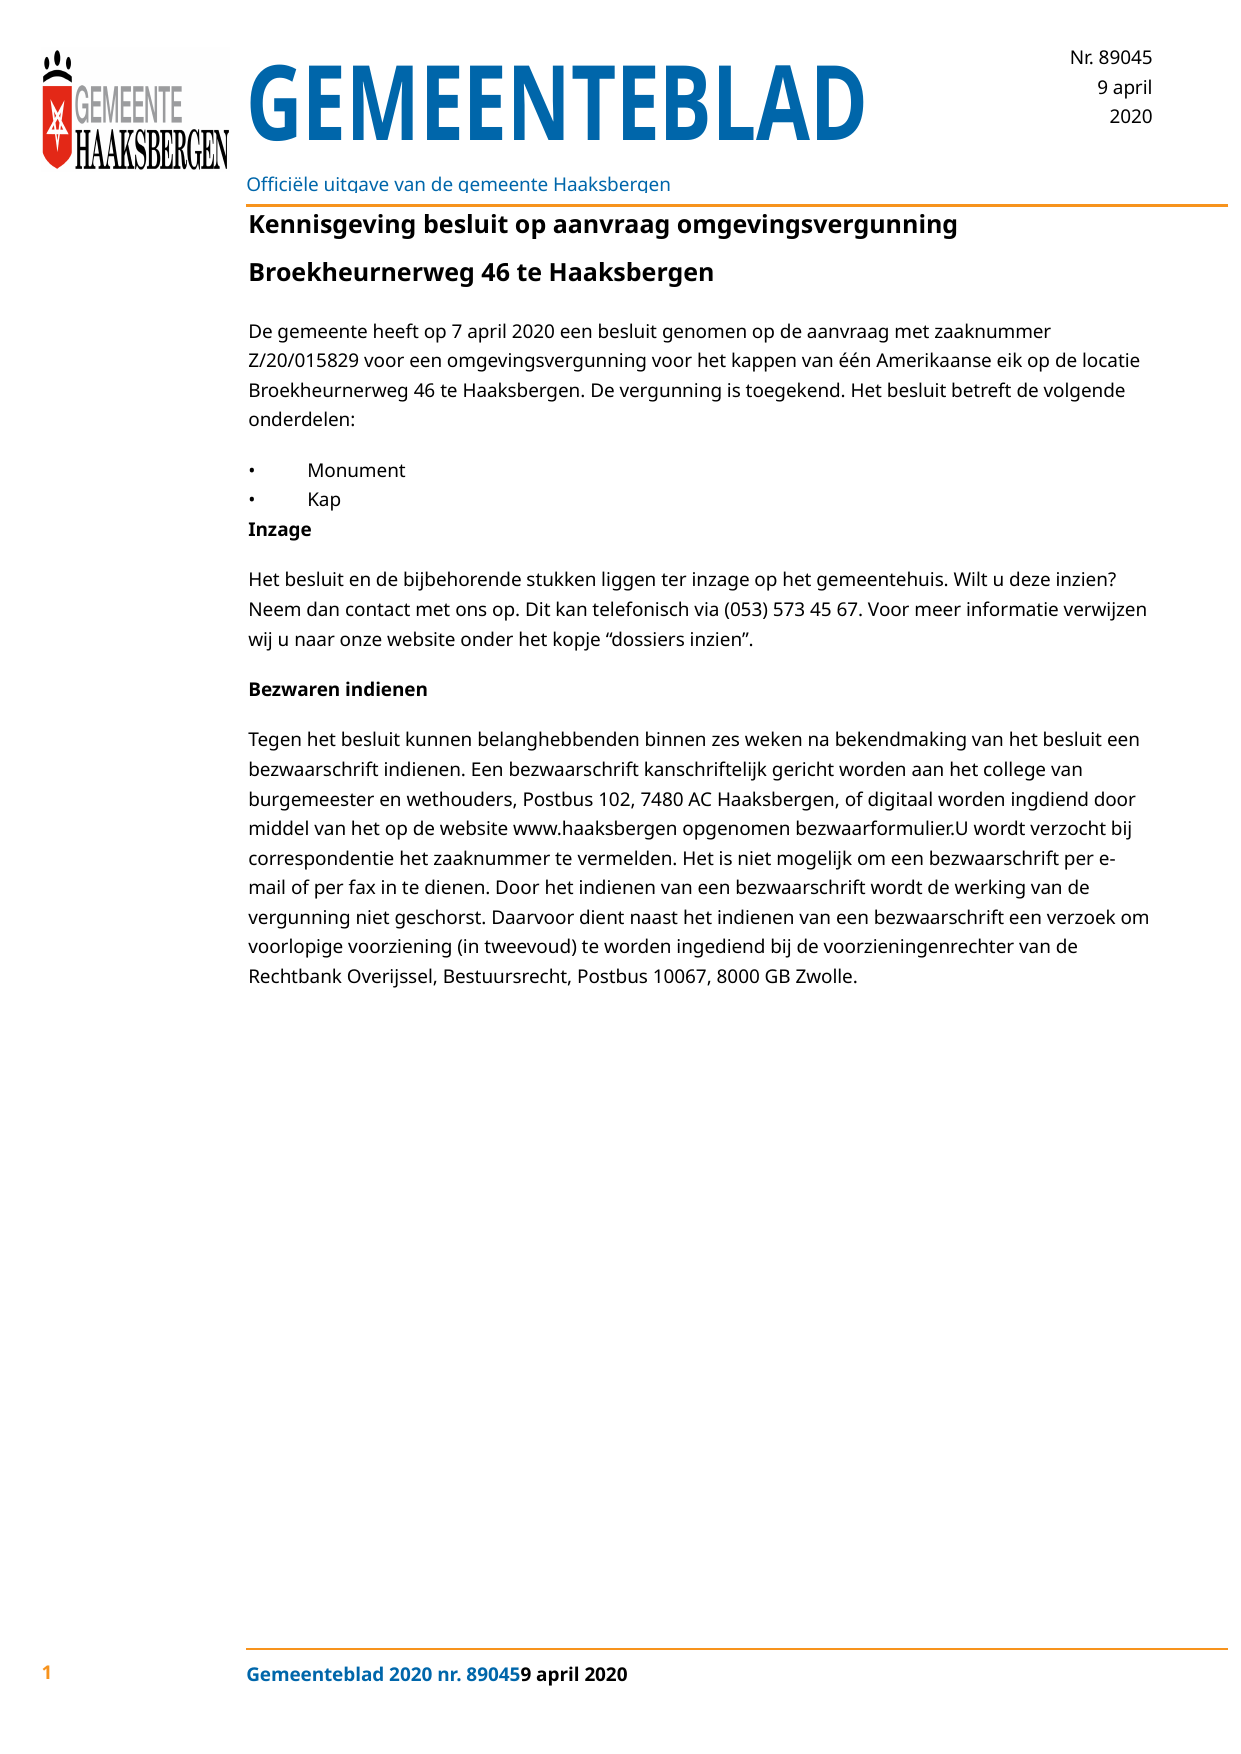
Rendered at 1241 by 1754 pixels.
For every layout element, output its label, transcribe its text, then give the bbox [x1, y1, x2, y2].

text Tegen het besluit kunnen belanghebbenden binnen zes weken na bekendmaking van het besluit een bezwaarschrift indienen. Een bezwaarschrift kanschriftelijk gericht worden aan het college van burgemeester en wethouders, Postbus 102, 7480 AC Haaksbergen, of digitaal worden ingdiend door middel van het op de website www.haaksbergen opgenomen bezwaarformulier.U wordt verzocht bij correspondentie het zaaknummer te vermelden. Het is niet mogelijk om een bezwaarschrift per e-mail of per fax in te dienen. Door het indienen van een bezwaarschrift wordt de werking van de vergunning niet geschorst. Daarvoor dient naast het indienen van een bezwaarschrift een verzoek om voorlopige voorziening (in tweevoud) te worden ingediend bij de voorzieningenrechter van de Rechtbank Overijssel, Bestuursrecht, Postbus 10067, 8000 GB Zwolle. [248, 727, 1152, 989]
text De gemeente heeft op 7 april 2020 een besluit genomen op de aanvraag met zaaknummer Z/20/015829 voor een omgevingsvergunning voor het kappen van één Amerikaanse eik op de locatie Broekheurnerweg 46 te Haaksbergen. De vergunning is toegekend. Het besluit betreft de volgende onderdelen: [248, 318, 1152, 432]
picture [41, 47, 231, 172]
text Inzage [248, 516, 1152, 542]
text Bezwaren indienen [248, 676, 1152, 702]
list Monument [248, 457, 1152, 483]
text Kennisgeving besluit op aanvraag omgevingsvergunning Broekheurnerweg 46 te Haaksbergen [248, 207, 1152, 288]
list Kap [248, 487, 1152, 512]
text Het besluit en de bijbehorende stukken liggen ter inzage op het gemeentehuis. Wilt u deze inzien? Neem dan contact met ons op. Dit kan telefonisch via (053) 573 45 67. Voor meer informatie verwijzen wij u naar onze website onder het kopje “dossiers inzien”. [248, 567, 1152, 652]
